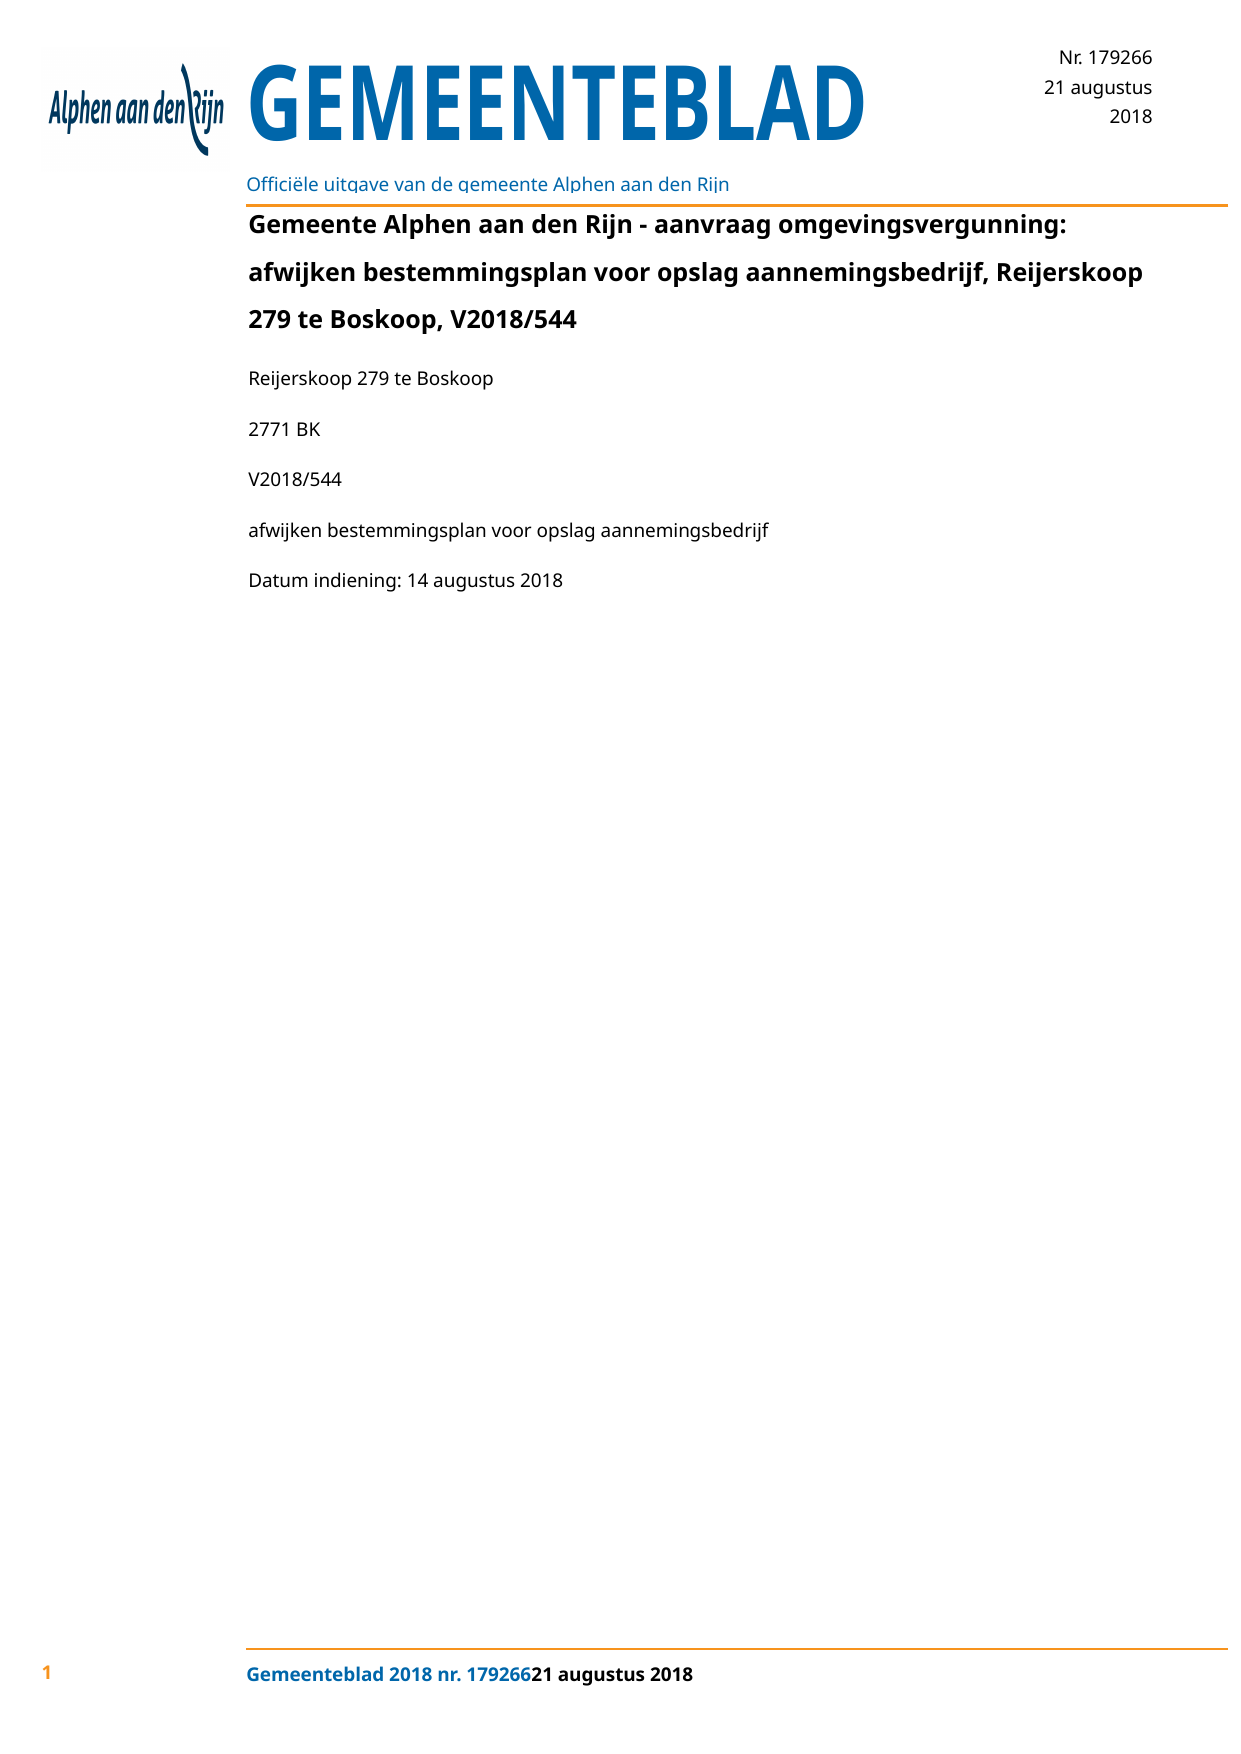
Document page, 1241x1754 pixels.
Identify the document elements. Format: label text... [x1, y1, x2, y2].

picture [41, 47, 231, 172]
text Gemeente Alphen aan den Rijn - aanvraag omgevingsvergunning: afwijken bestemmingsplan voor opslag aannemingsbedrijf, Reijerskoop 279 te Boskoop, V2018/544 [248, 207, 1152, 336]
text V2018/544 [248, 466, 1152, 492]
text 2771 BK [248, 416, 1152, 442]
text afwijken bestemmingsplan voor opslag aannemingsbedrijf [248, 517, 1152, 542]
text Datum indiening: 14 augustus 2018 [248, 567, 1152, 593]
text Reijerskoop 279 te Boskoop [248, 366, 1152, 391]
